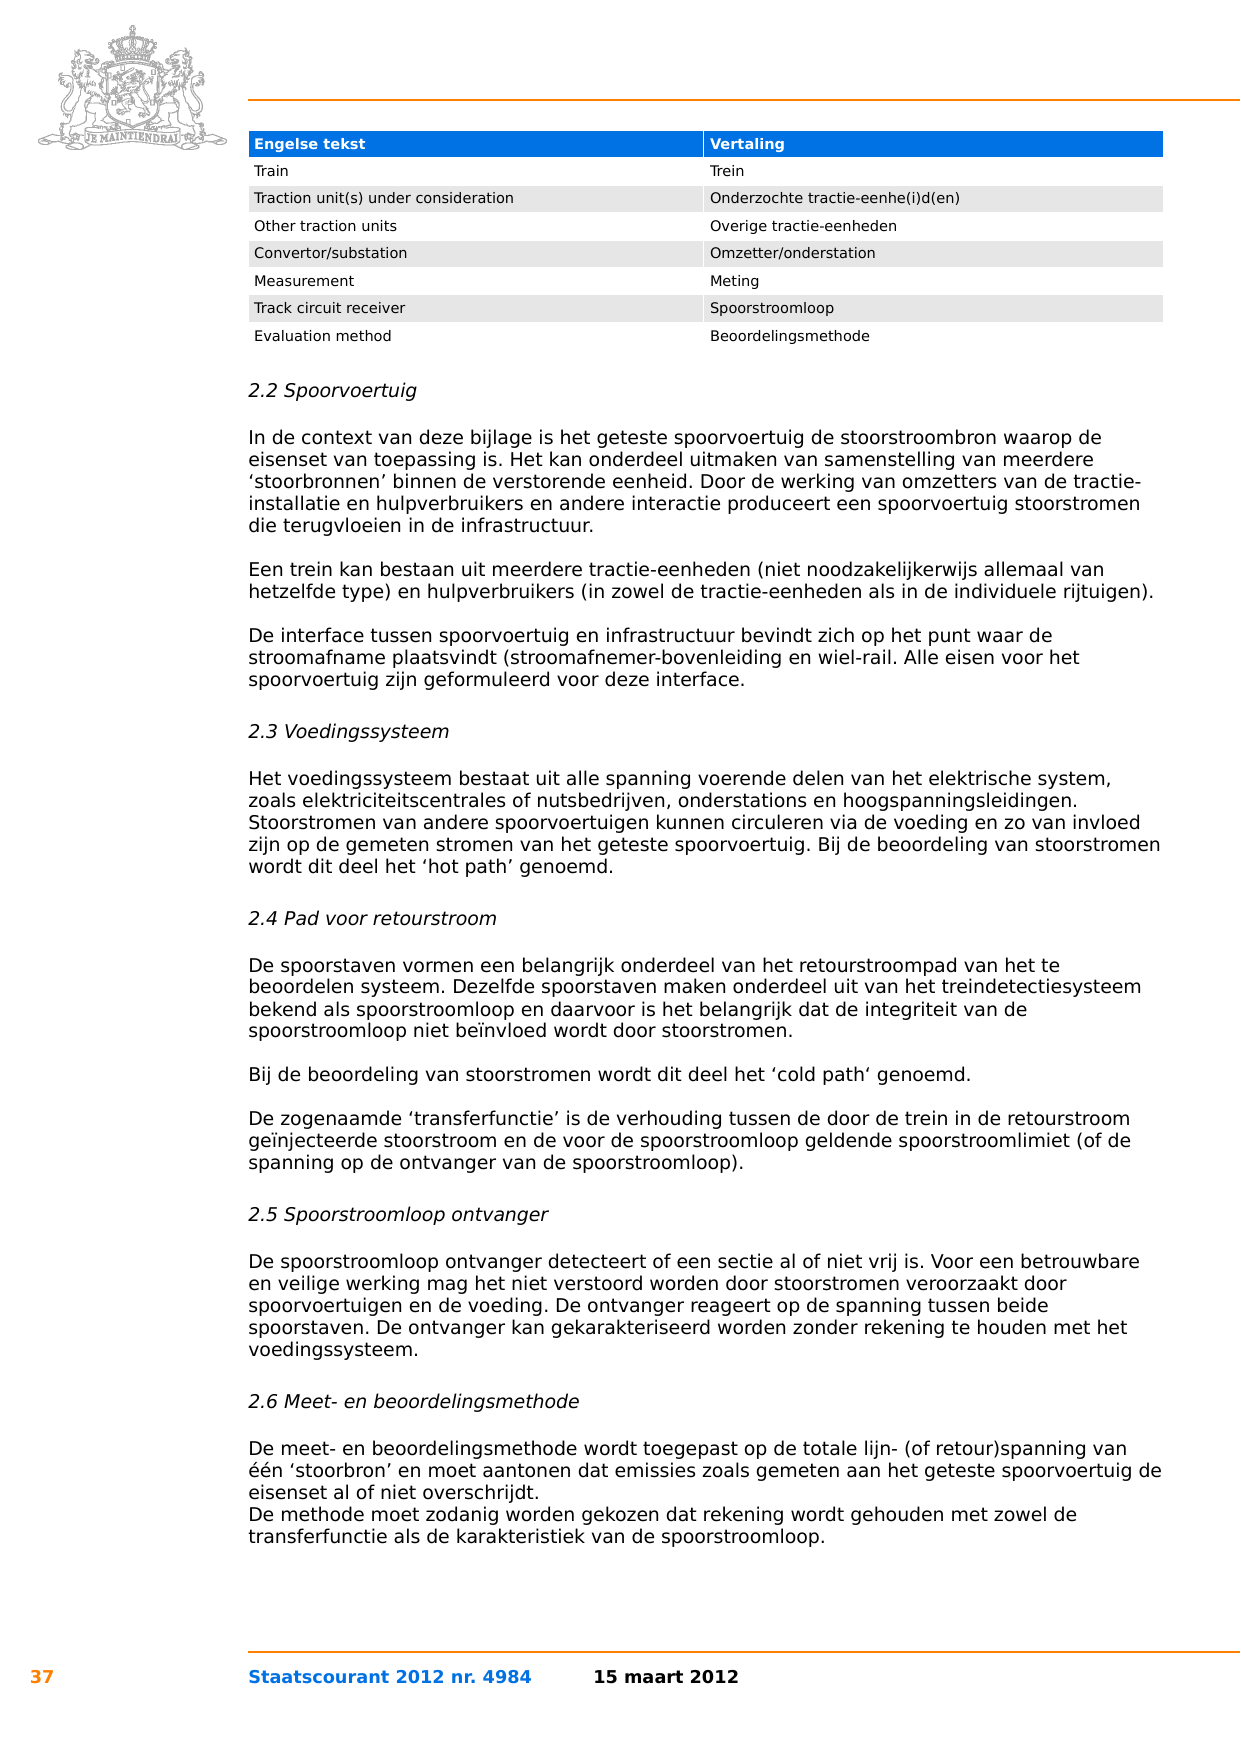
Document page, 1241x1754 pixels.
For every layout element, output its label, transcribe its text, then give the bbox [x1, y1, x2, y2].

text Bij de beoordeling van stoorstromen wordt dit deel het ‘cold path‘ genoemd. [248, 1064, 1163, 1086]
table_header Engelse tekst [249, 131, 703, 157]
table_cell Other traction units [249, 213, 703, 239]
text De interface tussen spoorvoertuig en infrastructuur bevindt zich op het punt waar de stroomafname plaatsvindt (stroomafnemer-bovenleiding en wiel-rail. Alle eisen voor het spoorvoertuig zijn geformuleerd voor deze interface. [248, 625, 1163, 691]
text De spoorstaven vormen een belangrijk onderdeel van het retourstroompad van het te beoordelen systeem. Dezelfde spoorstaven maken onderdeel uit van het treindetectiesysteem bekend als spoorstroomloop en daarvoor is het belangrijk dat de integriteit van de spoorstroomloop niet beïnvloed wordt door stoorstromen. [248, 954, 1163, 1042]
subtitle 2.6 Meet- en beoordelingsmethode [248, 1391, 1163, 1413]
table_cell Onderzochte tractie-eenhe(i)d(en) [704, 186, 1163, 212]
text In de context van deze bijlage is het geteste spoorvoertuig de stoorstroombron waarop de eisenset van toepassing is. Het kan onderdeel uitmaken van samenstelling van meerdere ‘stoorbronnen’ binnen de verstorende eenheid. Door de werking van omzetters van de tractie-installatie en hulpverbruikers en andere interactie produceert een spoorvoertuig stoorstromen die terugvloeien in de infrastructuur. [248, 427, 1163, 537]
text De zogenaamde ‘transferfunctie’ is de verhouding tussen de door de trein in de retourstroom geïnjecteerde stoorstroom en de voor de spoorstroomloop geldende spoorstroomlimiet (of de spanning op de ontvanger van de spoorstroomloop). [248, 1108, 1163, 1174]
text De methode moet zodanig worden gekozen dat rekening wordt gehouden met zowel de transferfunctie als de karakteristiek van de spoorstroomloop. [248, 1504, 1163, 1548]
table_cell Overige tractie-eenheden [704, 213, 1163, 239]
table_cell Trein [704, 158, 1163, 185]
subtitle 2.2 Spoorvoertuig [248, 380, 1163, 402]
table_cell Meting [704, 268, 1163, 294]
table_cell Track circuit receiver [249, 295, 703, 322]
table_cell Convertor/substation [249, 241, 703, 267]
subtitle 2.3 Voedingssysteem [248, 721, 1163, 743]
subtitle 2.5 Spoorstroomloop ontvanger [248, 1204, 1163, 1226]
text De spoorstroomloop ontvanger detecteert of een sectie al of niet vrij is. Voor een betrouwbare en veilige werking mag het niet verstoord worden door stoorstromen veroorzaakt door spoorvoertuigen en de voeding. De ontvanger reageert op de spanning tussen beide spoorstaven. De ontvanger kan gekarakteriseerd worden zonder rekening te houden met het voedingssysteem. [248, 1251, 1163, 1361]
text Het voedingssysteem bestaat uit alle spanning voerende delen van het elektrische system, zoals elektriciteitscentrales of nutsbedrijven, onderstations en hoogspanningsleidingen. Stoorstromen van andere spoorvoertuigen kunnen circuleren via de voeding en zo van invloed zijn op de gemeten stromen van het geteste spoorvoertuig. Bij de beoordeling van stoorstromen wordt dit deel het ‘hot path’ genoemd. [248, 768, 1163, 877]
table_cell Measurement [249, 268, 703, 294]
table_cell Train [249, 158, 703, 185]
subtitle 2.4 Pad voor retourstroom [248, 907, 1163, 929]
table_cell Traction unit(s) under consideration [249, 186, 703, 212]
picture [38, 25, 227, 150]
text De meet- en beoordelingsmethode wordt toegepast op de totale lijn- (of retour)spanning van één ‘stoorbron’ en moet aantonen dat emissies zoals gemeten aan het geteste spoorvoertuig de eisenset al of niet overschrijdt. [248, 1438, 1163, 1504]
table_cell Evaluation method [249, 323, 703, 349]
text Een trein kan bestaan uit meerdere tractie-eenheden (niet noodzakelijkerwijs allemaal van hetzelfde type) en hulpverbruikers (in zowel de tractie-eenheden als in de individuele rijtuigen). [248, 559, 1163, 603]
table_cell Omzetter/onderstation [704, 241, 1163, 267]
table_header Vertaling [704, 131, 1163, 157]
table_cell Spoorstroomloop [704, 295, 1163, 322]
table_cell Beoordelingsmethode [704, 323, 1163, 349]
